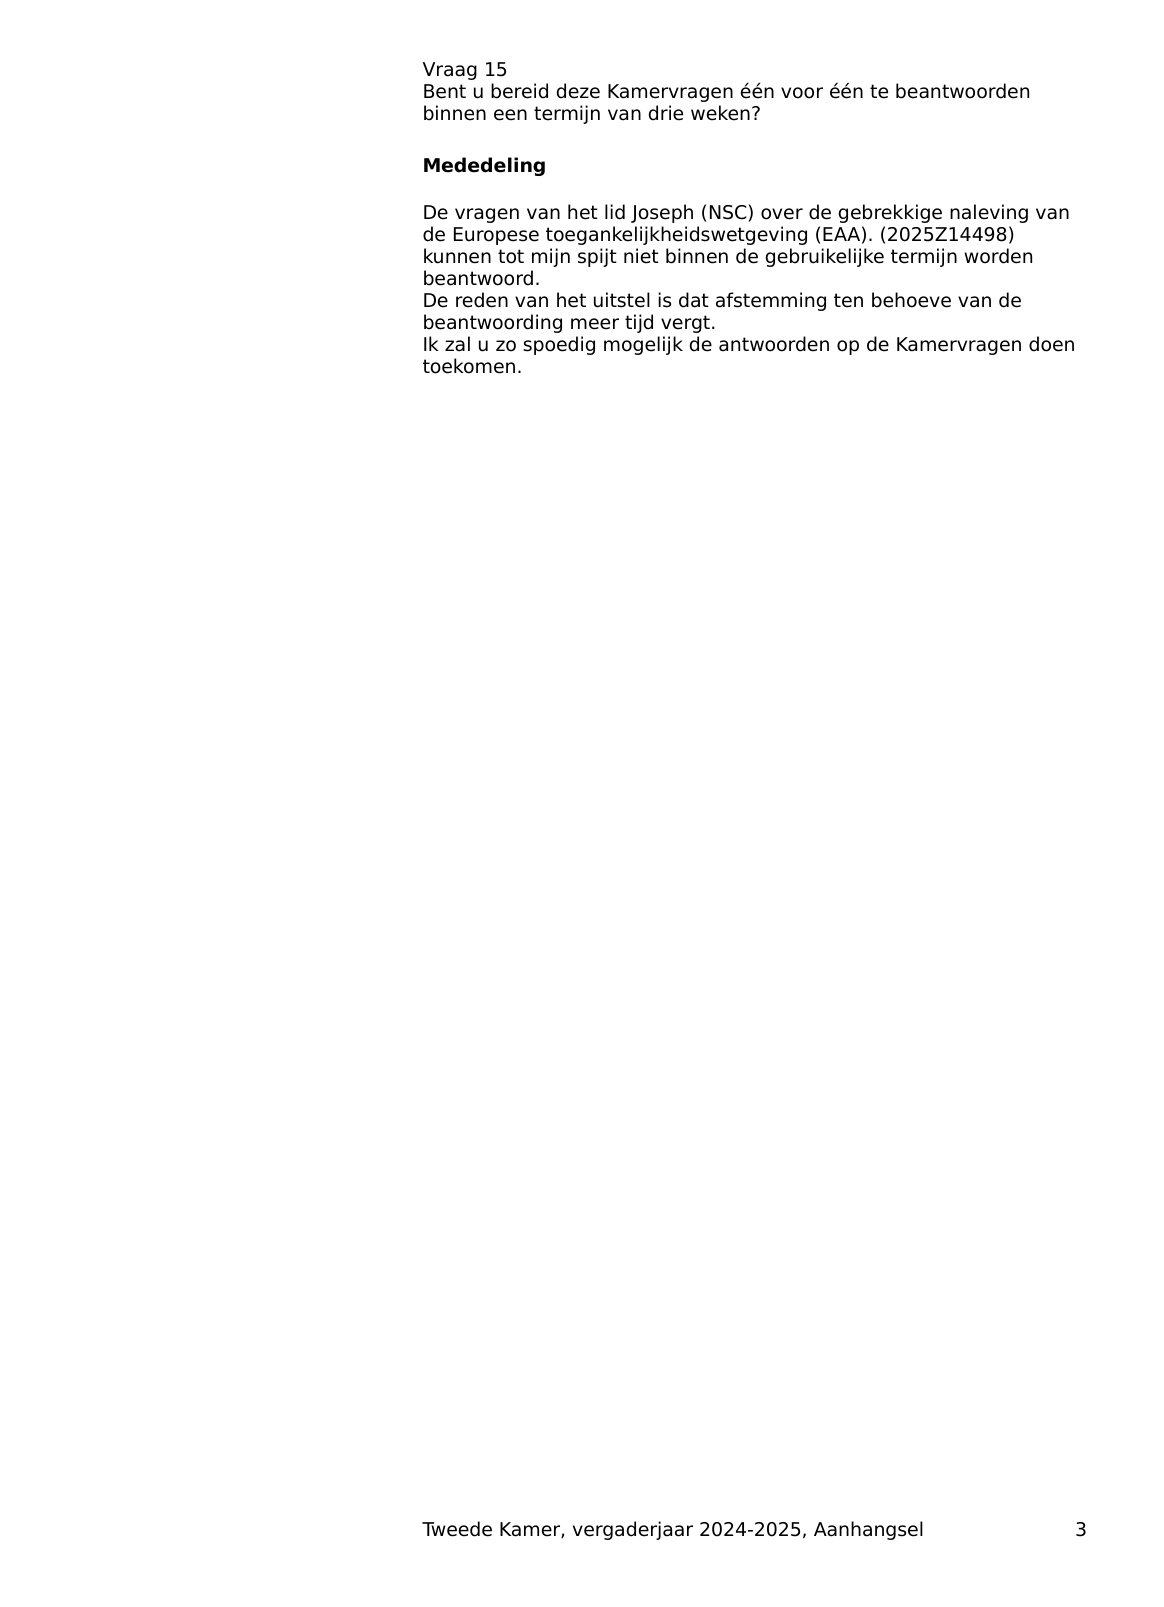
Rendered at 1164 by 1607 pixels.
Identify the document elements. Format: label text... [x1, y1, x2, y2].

text Vraag 15 [422, 59, 1087, 81]
subtitle Mededeling [422, 155, 1087, 177]
text Ik zal u zo spoedig mogelijk de antwoorden op de Kamervragen doen toekomen. [422, 334, 1087, 378]
text De vragen van het lid Joseph (NSC) over de gebrekkige naleving van de Europese toegankelijkheidswetgeving (EAA). (2025Z14498) kunnen tot mijn spijt niet binnen de gebruikelijke termijn worden beantwoord. [422, 202, 1087, 290]
text Bent u bereid deze Kamervragen één voor één te beantwoorden binnen een termijn van drie weken? [422, 81, 1087, 125]
text De reden van het uitstel is dat afstemming ten behoeve van de beantwoording meer tijd vergt. [422, 290, 1087, 334]
